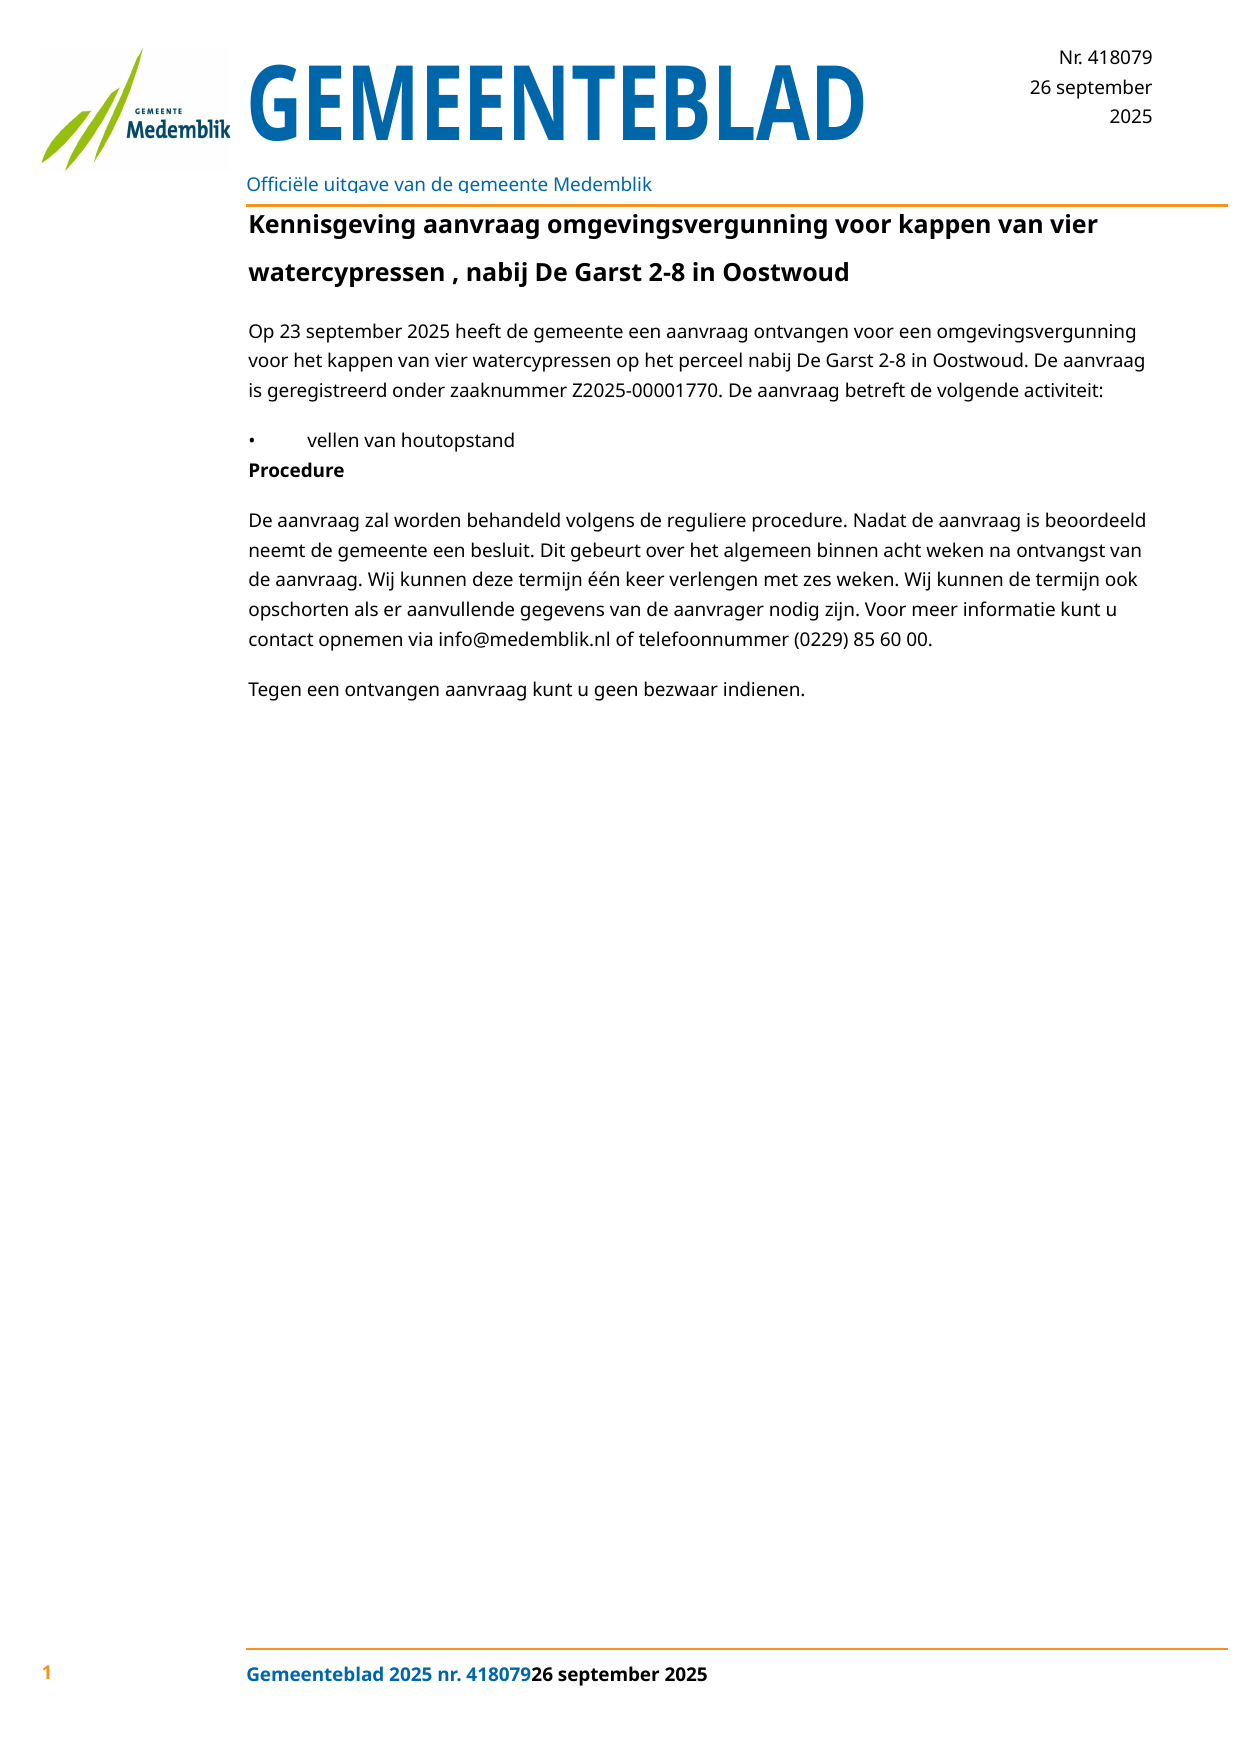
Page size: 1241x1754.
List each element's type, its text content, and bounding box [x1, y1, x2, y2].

text De aanvraag zal worden behandeld volgens de reguliere procedure. Nadat de aanvraag is beoordeeld neemt de gemeente een besluit. Dit gebeurt over het algemeen binnen acht weken na ontvangst van de aanvraag. Wij kunnen deze termijn één keer verlengen met zes weken. Wij kunnen de termijn ook opschorten als er aanvullende gegevens van de aanvrager nodig zijn. Voor meer informatie kunt u contact opnemen via info@medemblik.nl of telefoonnummer (0229) 85 60 00. [248, 507, 1152, 652]
text Kennisgeving aanvraag omgevingsvergunning voor kappen van vier watercypressen , nabij De Garst 2-8 in Oostwoud [248, 207, 1152, 288]
text Op 23 september 2025 heeft de gemeente een aanvraag ontvangen voor een omgevingsvergunning voor het kappen van vier watercypressen op het perceel nabij De Garst 2-8 in Oostwoud. De aanvraag is geregistreerd onder zaaknummer Z2025-00001770. De aanvraag betreft de volgende activiteit: [248, 318, 1152, 403]
list vellen van houtopstand [248, 427, 1152, 453]
text Procedure [248, 457, 1152, 483]
picture [41, 47, 231, 172]
text Tegen een ontvangen aanvraag kunt u geen bezwaar indienen. [248, 676, 1152, 702]
